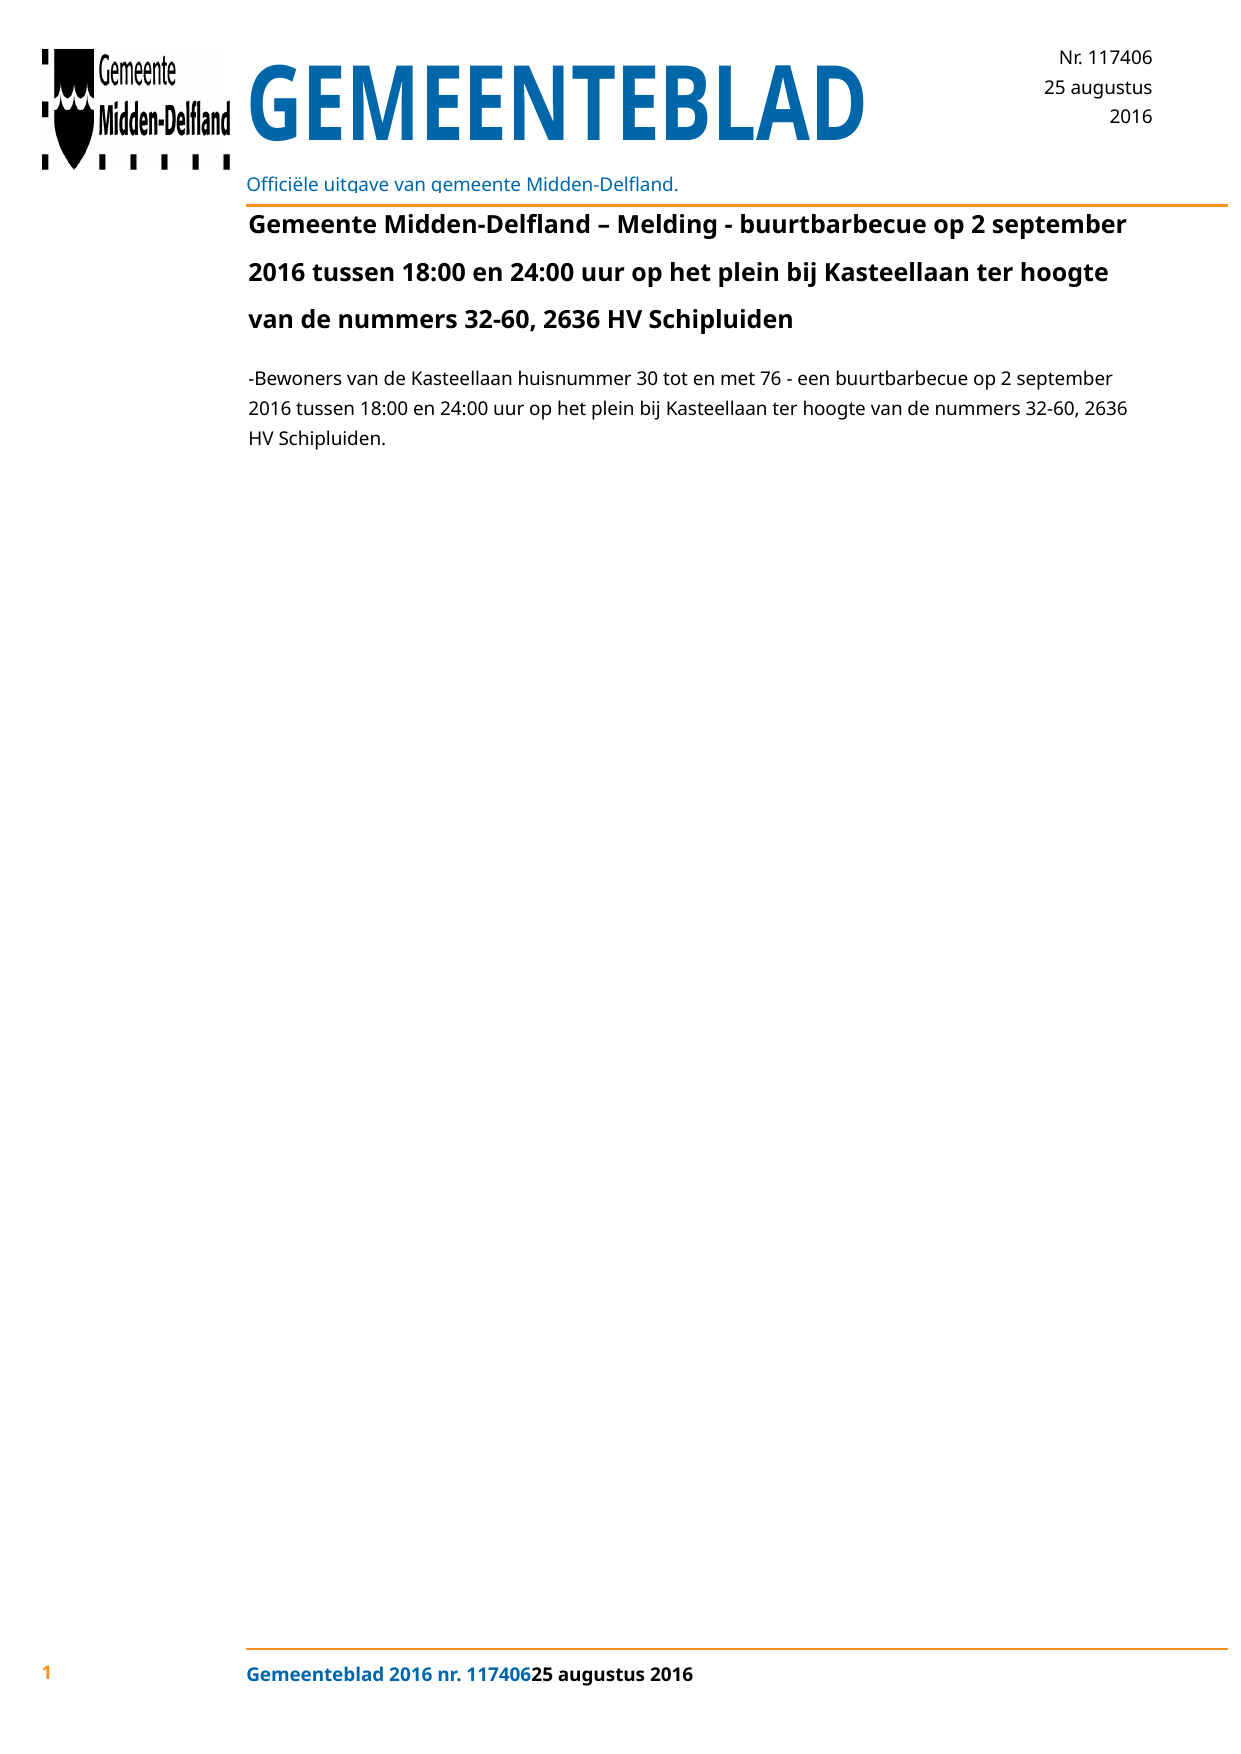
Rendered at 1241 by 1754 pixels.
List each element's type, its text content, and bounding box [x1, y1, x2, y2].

picture [41, 47, 231, 172]
text -Bewoners van de Kasteellaan huisnummer 30 tot en met 76 - een buurtbarbecue op 2 september 2016 tussen 18:00 en 24:00 uur op het plein bij Kasteellaan ter hoogte van de nummers 32-60, 2636 HV Schipluiden. [248, 366, 1152, 450]
text Gemeente Midden-Delfland – Melding - buurtbarbecue op 2 september 2016 tussen 18:00 en 24:00 uur op het plein bij Kasteellaan ter hoogte van de nummers 32-60, 2636 HV Schipluiden [248, 207, 1152, 336]
